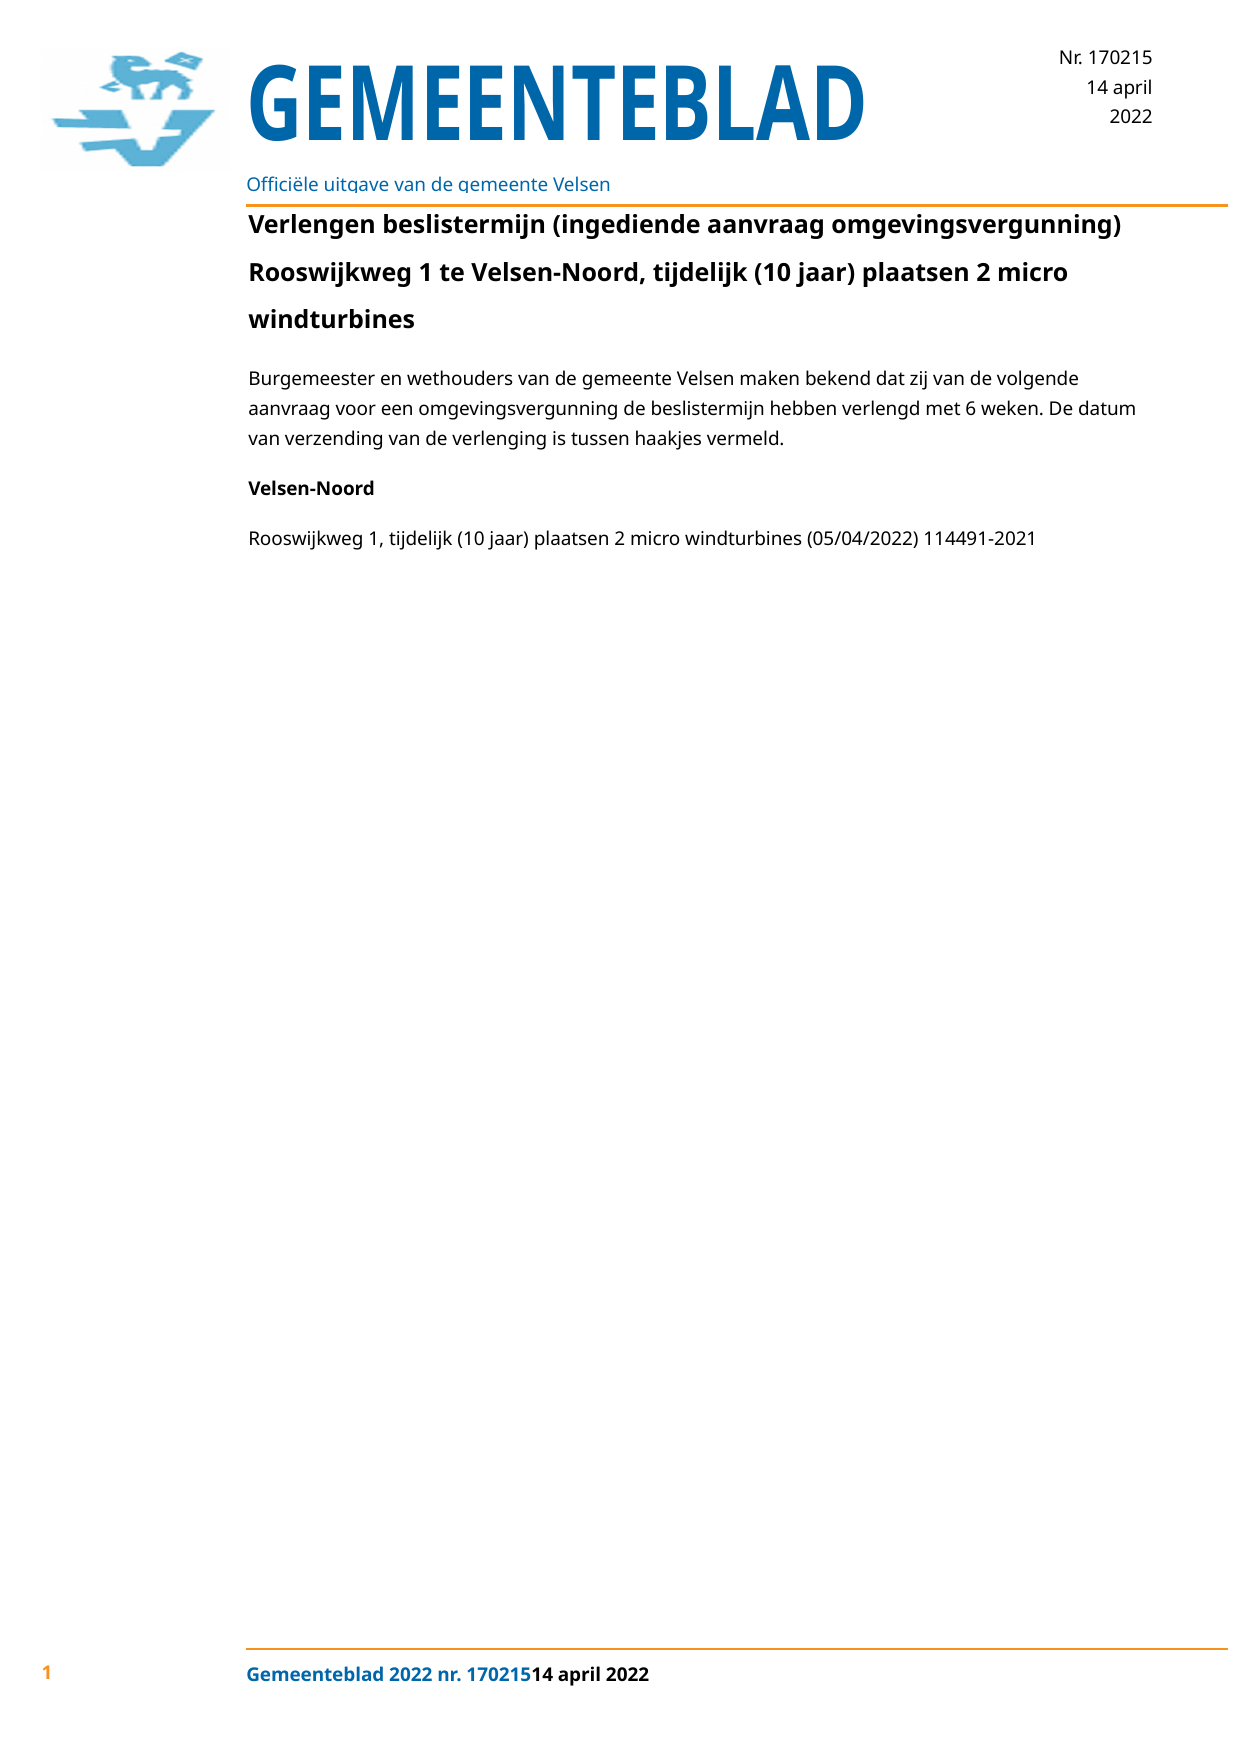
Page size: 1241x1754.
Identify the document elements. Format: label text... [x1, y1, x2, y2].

picture [41, 47, 231, 172]
text Velsen-Noord [248, 475, 1152, 501]
text Rooswijkweg 1, tijdelijk (10 jaar) plaatsen 2 micro windturbines (05/04/2022) 114491-2021 [248, 526, 1152, 551]
text Verlengen beslistermijn (ingediende aanvraag omgevingsvergunning) Rooswijkweg 1 te Velsen-Noord, tijdelijk (10 jaar) plaatsen 2 micro windturbines [248, 207, 1152, 336]
text Burgemeester en wethouders van de gemeente Velsen maken bekend dat zij van de volgende aanvraag voor een omgevingsvergunning de beslistermijn hebben verlengd met 6 weken. De datum van verzending van de verlenging is tussen haakjes vermeld. [248, 366, 1152, 450]
